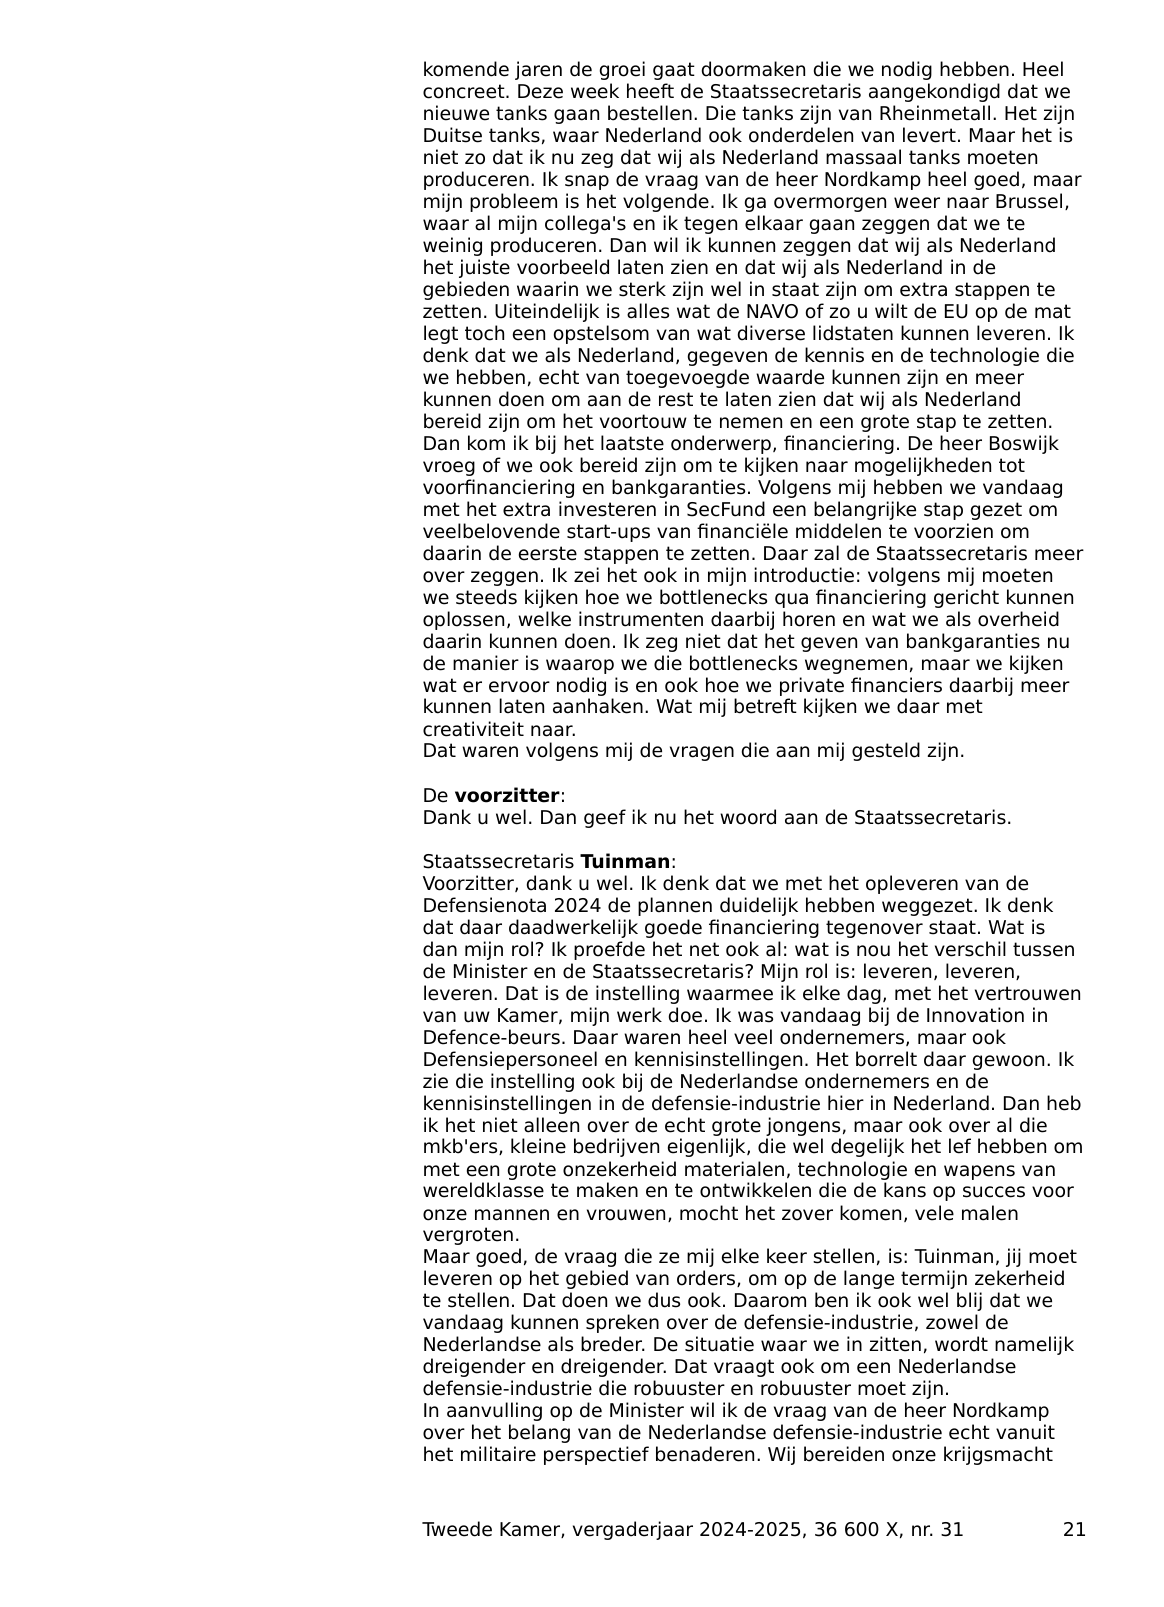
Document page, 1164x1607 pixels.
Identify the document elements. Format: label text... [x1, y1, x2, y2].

text Dank u wel. Dan geef ik nu het woord aan de Staatssecretaris. [422, 807, 1087, 828]
text In aanvulling op de Minister wil ik de vraag van de heer Nordkamp over het belang van de Nederlandse defensie-industrie echt vanuit het militaire perspectief benaderen. Wij bereiden onze krijgsmacht [422, 1400, 1087, 1466]
text Dat waren volgens mij de vragen die aan mij gesteld zijn. [422, 740, 1087, 762]
text Voorzitter, dank u wel. Ik denk dat we met het opleveren van de Defensienota 2024 de plannen duidelijk hebben weggezet. Ik denk dat daar daadwerkelijk goede financiering tegenover staat. Wat is dan mijn rol? Ik proefde het net ook al: wat is nou het verschil tussen de Minister en de Staatssecretaris? Mijn rol is: leveren, leveren, leveren. Dat is de instelling waarmee ik elke dag, met het vertrouwen van uw Kamer, mijn werk doe. Ik was vandaag bij de Innovation in Defence-beurs. Daar waren heel veel ondernemers, maar ook Defensiepersoneel en kennisinstellingen. Het borrelt daar gewoon. Ik zie die instelling ook bij de Nederlandse ondernemers en de kennisinstellingen in de defensie-industrie hier in Nederland. Dan heb ik het niet alleen over de echt grote jongens, maar ook over al die mkb'ers, kleine bedrijven eigenlijk, die wel degelijk het lef hebben om met een grote onzekerheid materialen, technologie en wapens van wereldklasse te maken en te ontwikkelen die de kans op succes voor onze mannen en vrouwen, mocht het zover komen, vele malen vergroten. [422, 873, 1087, 1246]
text Dan kom ik bij het laatste onderwerp, financiering. De heer Boswijk vroeg of we ook bereid zijn om te kijken naar mogelijkheden tot voorfinanciering en bankgaranties. Volgens mij hebben we vandaag met het extra investeren in SecFund een belangrijke stap gezet om veelbelovende start-ups van financiële middelen te voorzien om daarin de eerste stappen te zetten. Daar zal de Staatssecretaris meer over zeggen. Ik zei het ook in mijn introductie: volgens mij moeten we steeds kijken hoe we bottlenecks qua financiering gericht kunnen oplossen, welke instrumenten daarbij horen en wat we als overheid daarin kunnen doen. Ik zeg niet dat het geven van bankgaranties nu de manier is waarop we die bottlenecks wegnemen, maar we kijken wat er ervoor nodig is en ook hoe we private financiers daarbij meer kunnen laten aanhaken. Wat mij betreft kijken we daar met creativiteit naar. [422, 433, 1087, 740]
text Maar goed, de vraag die ze mij elke keer stellen, is: Tuinman, jij moet leveren op het gebied van orders, om op de lange termijn zekerheid te stellen. Dat doen we dus ook. Daarom ben ik ook wel blij dat we vandaag kunnen spreken over de defensie-industrie, zowel de Nederlandse als breder. De situatie waar we in zitten, wordt namelijk dreigender en dreigender. Dat vraagt ook om een Nederlandse defensie-industrie die robuuster en robuuster moet zijn. [422, 1246, 1087, 1400]
text Staatssecretaris Tuinman: [422, 851, 1087, 873]
text De voorzitter: [422, 784, 1087, 807]
text komende jaren de groei gaat doormaken die we nodig hebben. Heel concreet. Deze week heeft de Staatssecretaris aangekondigd dat we nieuwe tanks gaan bestellen. Die tanks zijn van Rheinmetall. Het zijn Duitse tanks, waar Nederland ook onderdelen van levert. Maar het is niet zo dat ik nu zeg dat wij als Nederland massaal tanks moeten produceren. Ik snap de vraag van de heer Nordkamp heel goed, maar mijn probleem is het volgende. Ik ga overmorgen weer naar Brussel, waar al mijn collega's en ik tegen elkaar gaan zeggen dat we te weinig produceren. Dan wil ik kunnen zeggen dat wij als Nederland het juiste voorbeeld laten zien en dat wij als Nederland in de gebieden waarin we sterk zijn wel in staat zijn om extra stappen te zetten. Uiteindelijk is alles wat de NAVO of zo u wilt de EU op de mat legt toch een opstelsom van wat diverse lidstaten kunnen leveren. Ik denk dat we als Nederland, gegeven de kennis en de technologie die we hebben, echt van toegevoegde waarde kunnen zijn en meer kunnen doen om aan de rest te laten zien dat wij als Nederland bereid zijn om het voortouw te nemen en een grote stap te zetten. [422, 59, 1087, 433]
